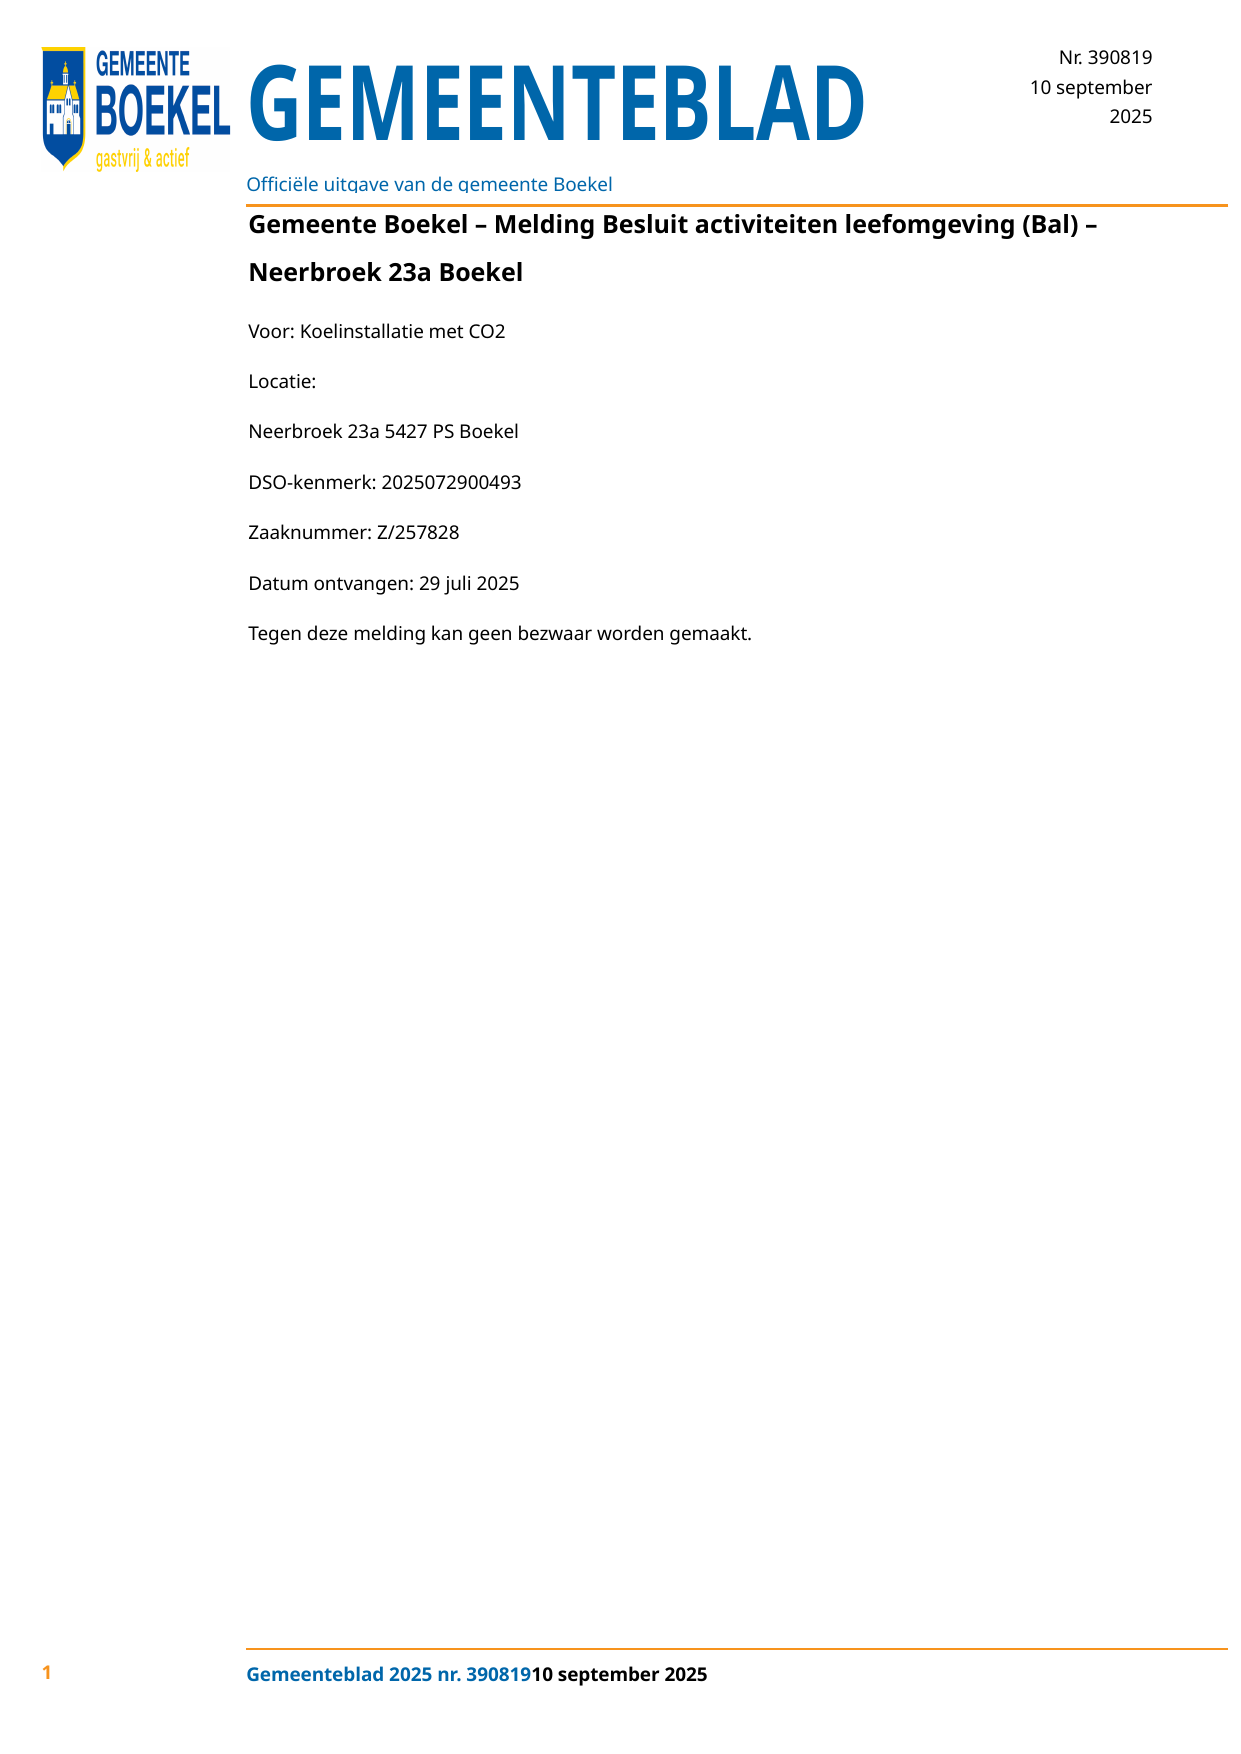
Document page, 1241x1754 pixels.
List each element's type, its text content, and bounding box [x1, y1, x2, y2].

text Tegen deze melding kan geen bezwaar worden gemaakt. [248, 620, 1152, 646]
text Neerbroek 23a 5427 PS Boekel [248, 419, 1152, 444]
picture [41, 47, 231, 172]
text Locatie: [248, 368, 1152, 394]
text Voor: Koelinstallatie met CO2 [248, 318, 1152, 344]
text Zaaknummer: Z/257828 [248, 519, 1152, 545]
text DSO-kenmerk: 2025072900493 [248, 469, 1152, 495]
text Datum ontvangen: 29 juli 2025 [248, 570, 1152, 596]
text Gemeente Boekel – Melding Besluit activiteiten leefomgeving (Bal) – Neerbroek 23a Boekel [248, 207, 1152, 288]
